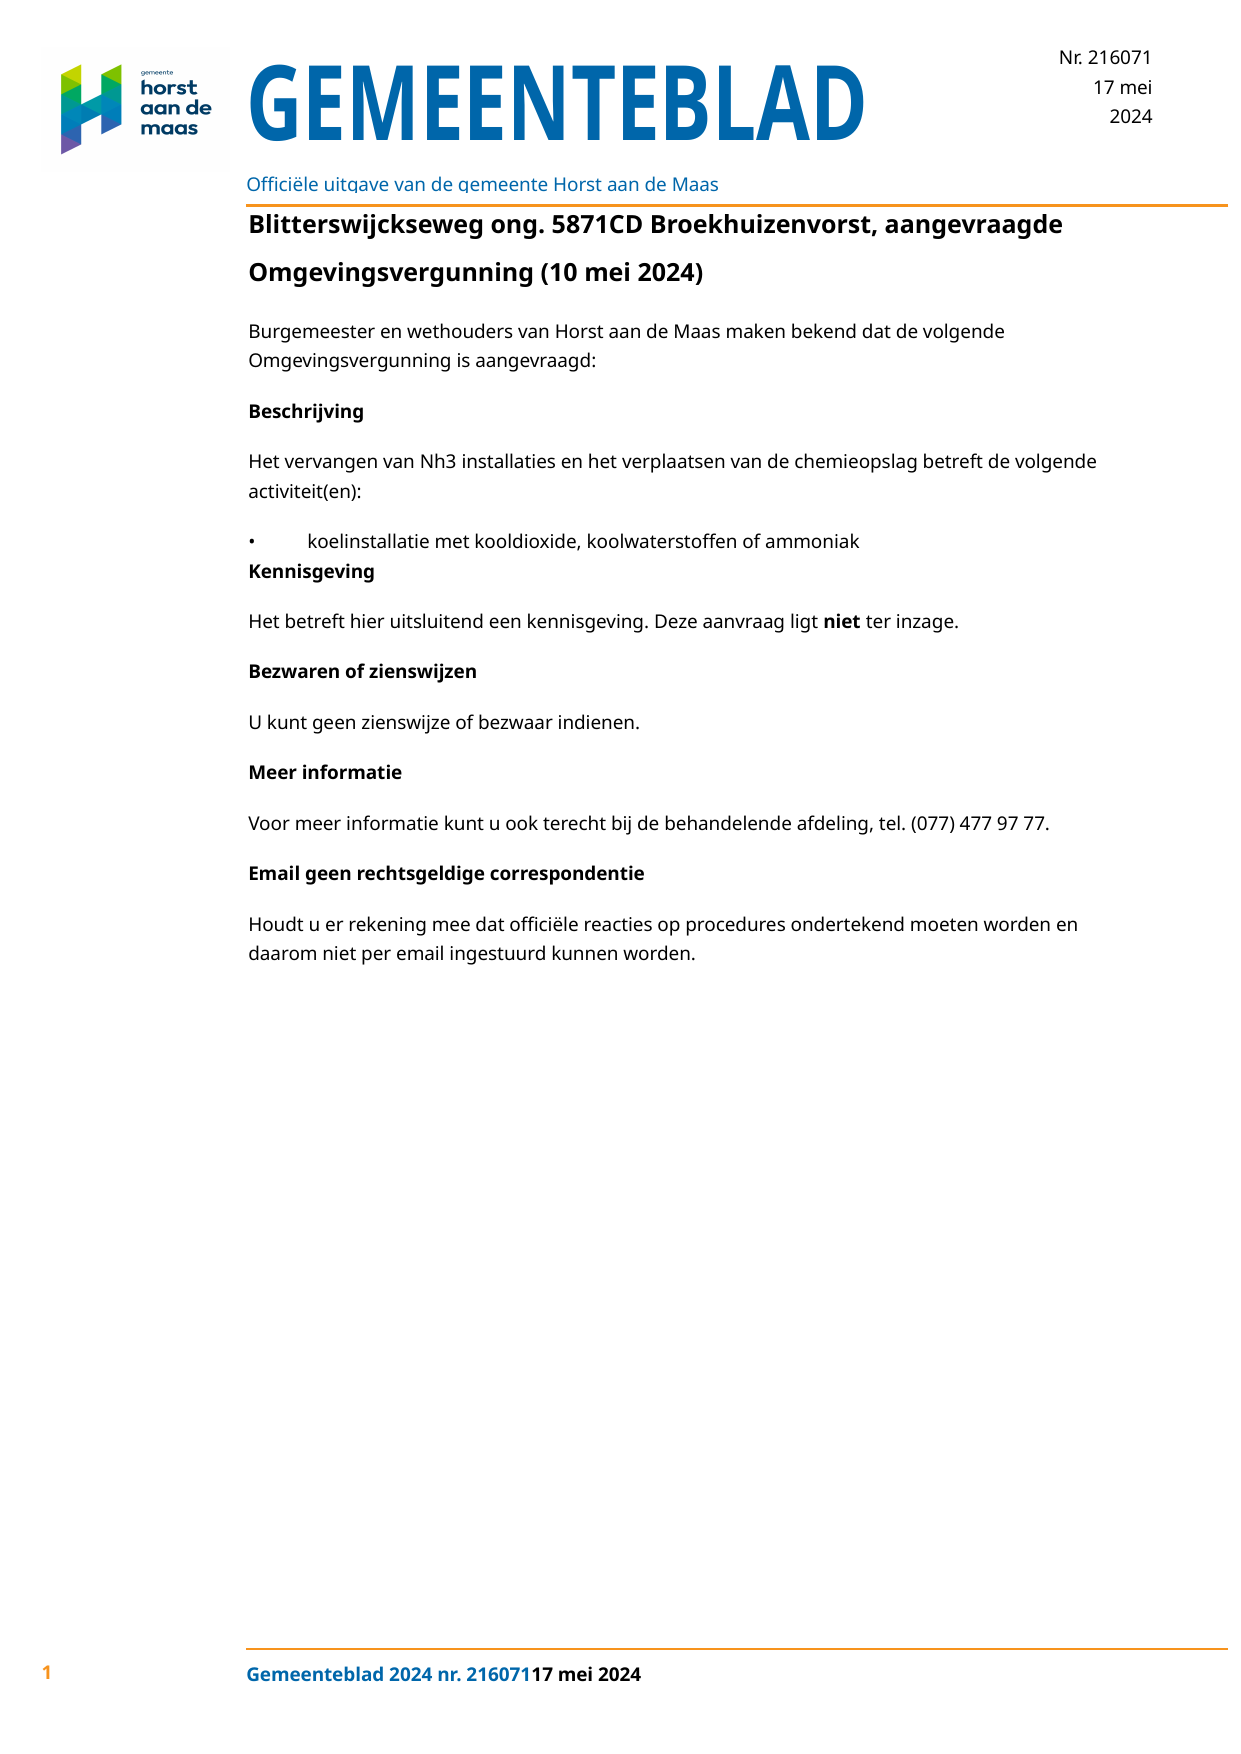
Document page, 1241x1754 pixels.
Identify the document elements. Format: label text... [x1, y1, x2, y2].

text U kunt geen zienswijze of bezwaar indienen. [248, 709, 1152, 735]
text Beschrijving [248, 398, 1152, 424]
list koelinstallatie met kooldioxide, koolwaterstoffen of ammoniak [248, 528, 1152, 554]
text Meer informatie [248, 759, 1152, 785]
text Voor meer informatie kunt u ook terecht bij de behandelende afdeling, tel. (077) 477 97 77. [248, 810, 1152, 836]
text Bezwaren of zienswijzen [248, 659, 1152, 684]
text Burgemeester en wethouders van Horst aan de Maas maken bekend dat de volgende Omgevingsvergunning is aangevraagd: [248, 318, 1152, 373]
text Houdt u er rekening mee dat officiële reacties op procedures ondertekend moeten worden en daarom niet per email ingestuurd kunnen worden. [248, 911, 1152, 966]
text Email geen rechtsgeldige correspondentie [248, 860, 1152, 886]
text Het vervangen van Nh3 installaties en het verplaatsen van de chemieopslag betreft de volgende activiteit(en): [248, 448, 1152, 504]
text Blitterswijckseweg ong. 5871CD Broekhuizenvorst, aangevraagde Omgevingsvergunning (10 mei 2024) [248, 207, 1152, 288]
text Het betreft hier uitsluitend een kennisgeving. Deze aanvraag ligt niet ter inzage. [248, 608, 1152, 634]
picture [41, 47, 231, 172]
text Kennisgeving [248, 558, 1152, 584]
